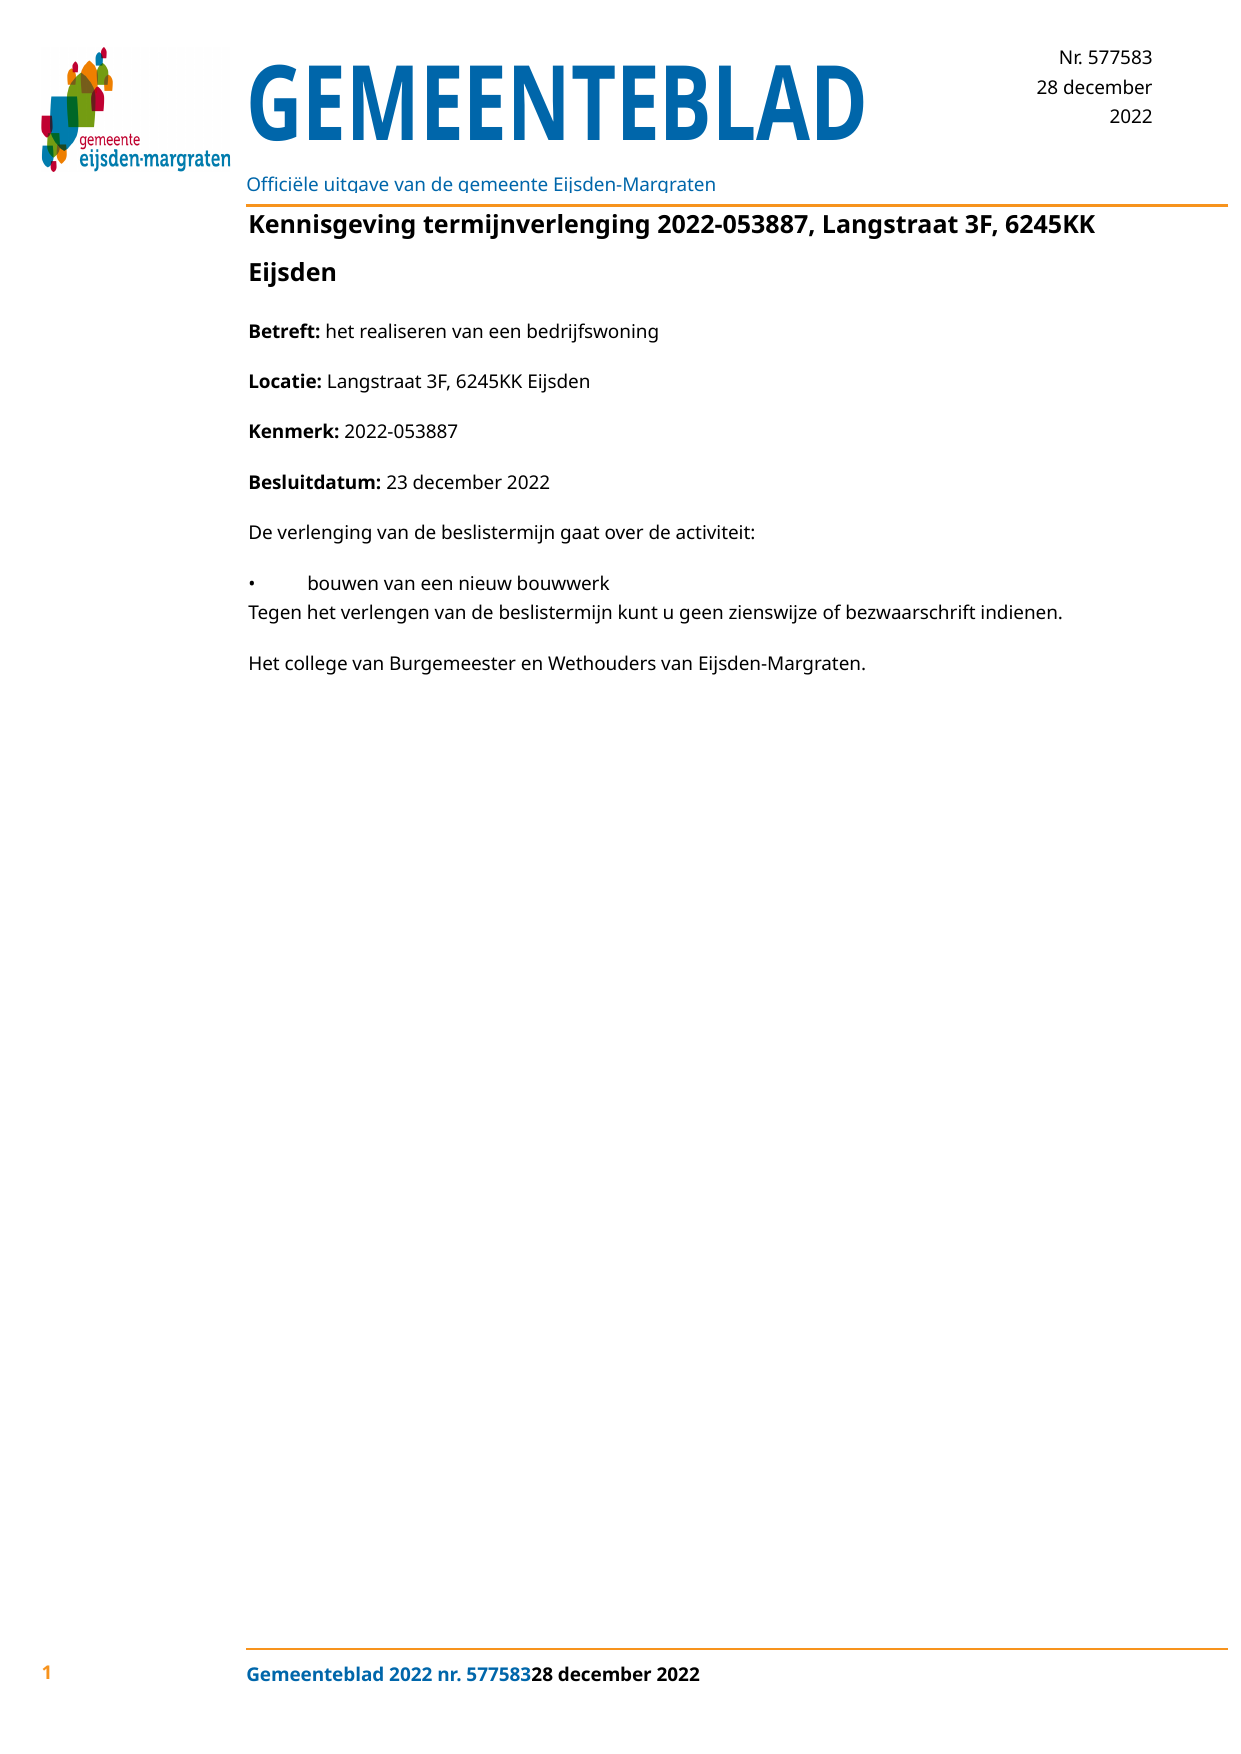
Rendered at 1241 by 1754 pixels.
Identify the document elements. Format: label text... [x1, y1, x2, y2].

text Besluitdatum: 23 december 2022 [248, 469, 1152, 495]
text Tegen het verlengen van de beslistermijn kunt u geen zienswijze of bezwaarschrift indienen. [248, 599, 1152, 625]
text Kennisgeving termijnverlenging 2022-053887, Langstraat 3F, 6245KK Eijsden [248, 207, 1152, 288]
text Locatie: Langstraat 3F, 6245KK Eijsden [248, 368, 1152, 394]
list bouwen van een nieuw bouwwerk [248, 570, 1152, 596]
text Kenmerk: 2022-053887 [248, 419, 1152, 444]
text Het college van Burgemeester en Wethouders van Eijsden-Margraten. [248, 650, 1152, 676]
picture [41, 47, 231, 172]
text De verlenging van de beslistermijn gaat over de activiteit: [248, 519, 1152, 545]
text Betreft: het realiseren van een bedrijfswoning [248, 318, 1152, 344]
